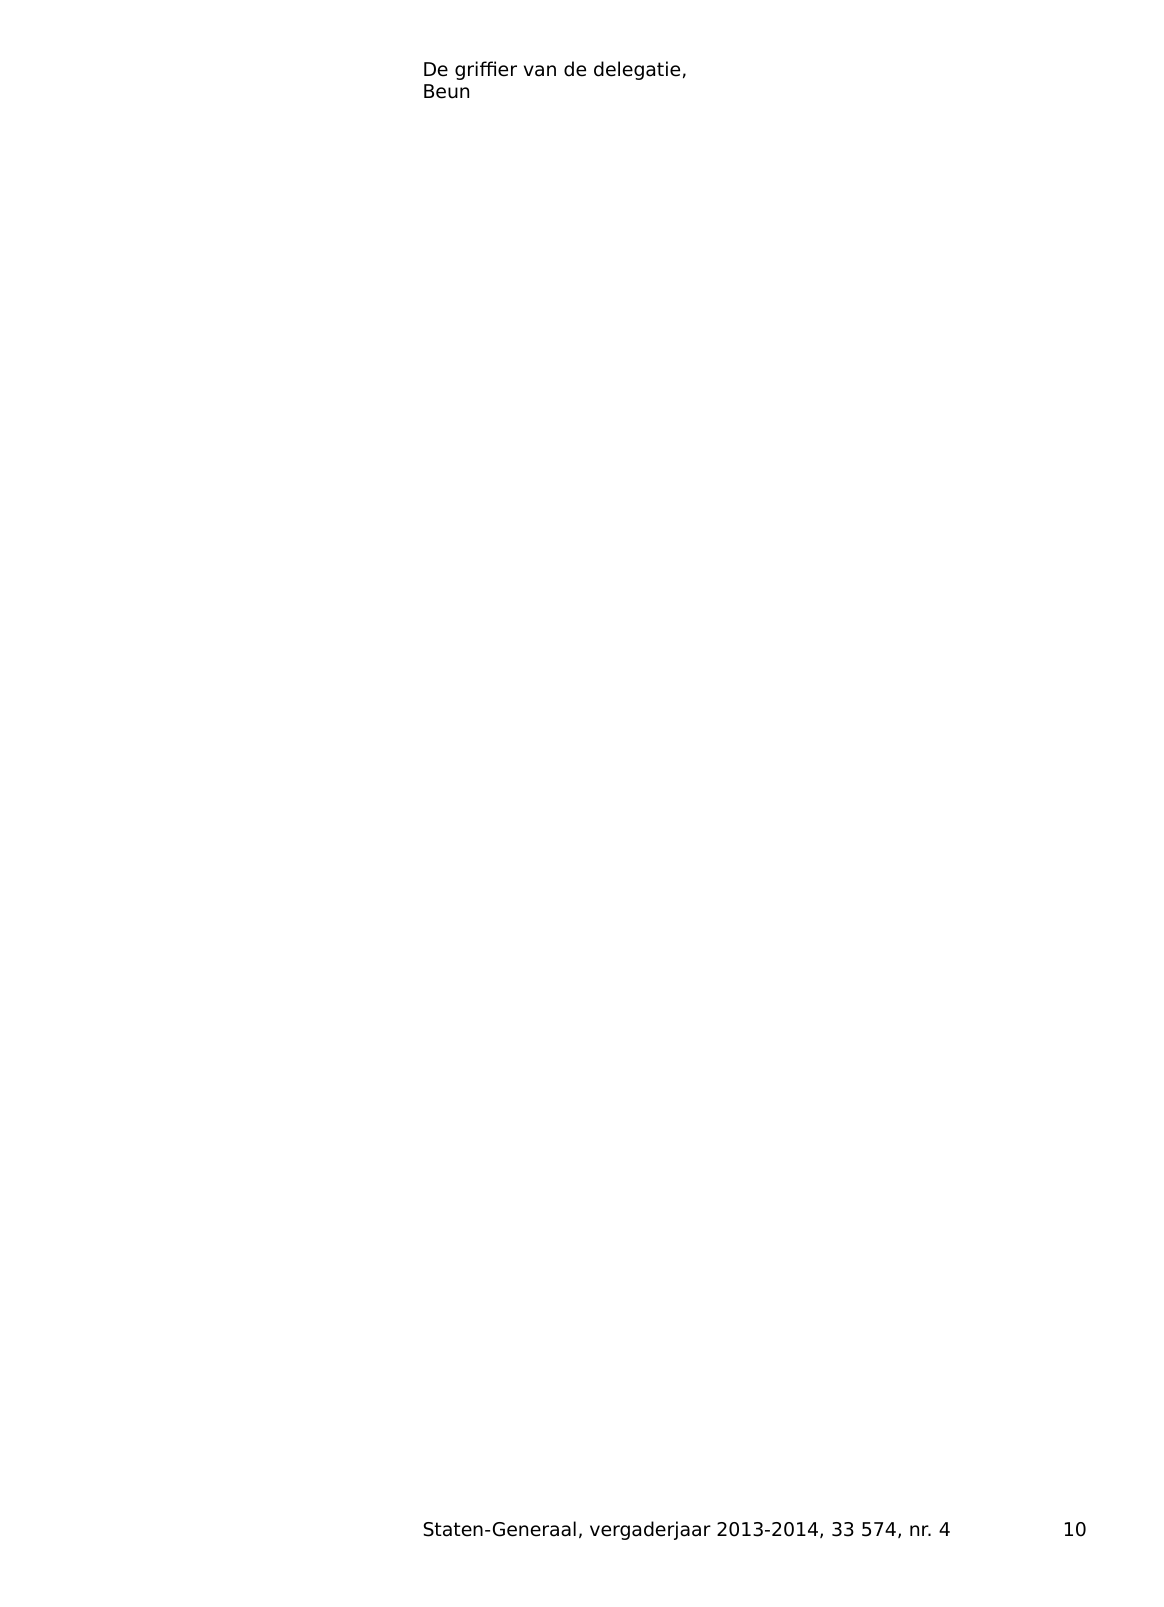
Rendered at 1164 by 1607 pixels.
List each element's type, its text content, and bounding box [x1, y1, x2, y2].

text De griffier van de delegatie, Beun [422, 59, 1087, 103]
